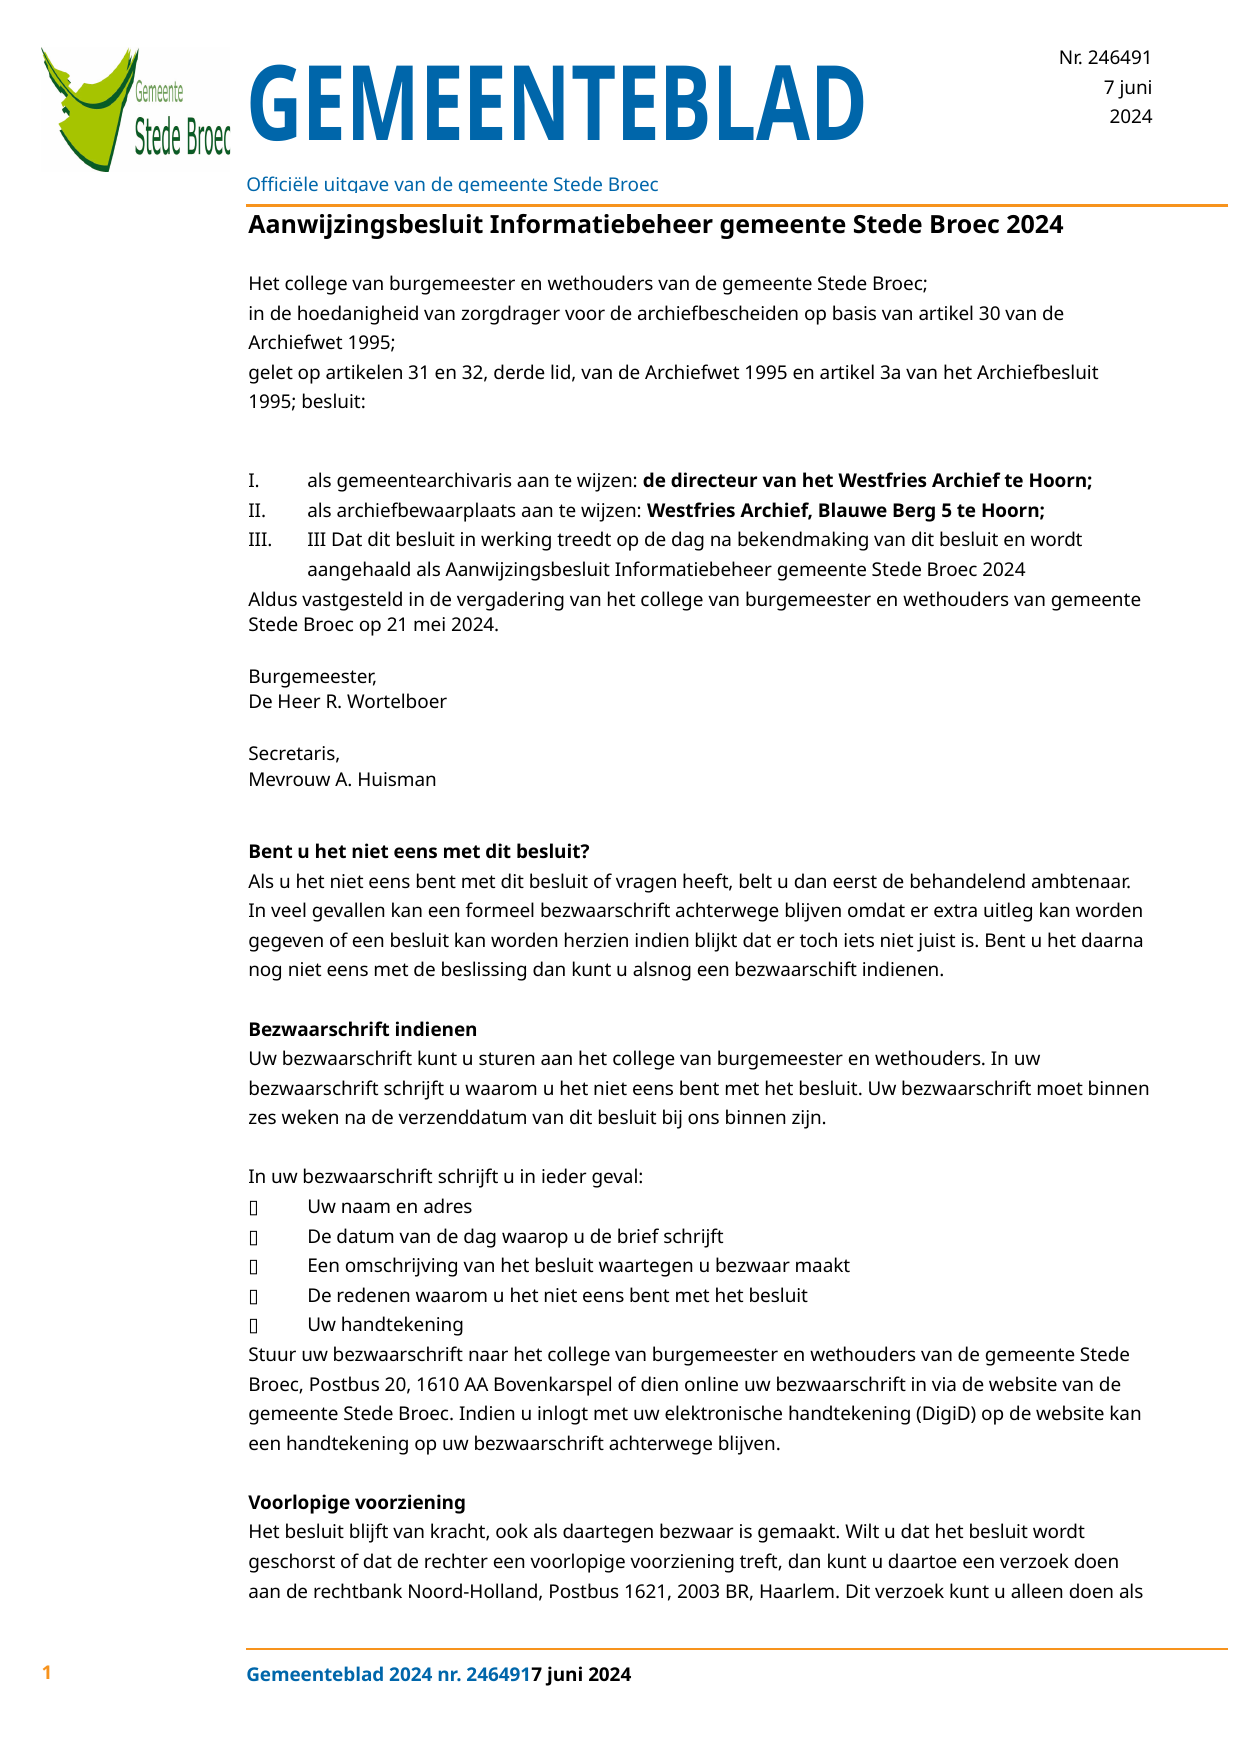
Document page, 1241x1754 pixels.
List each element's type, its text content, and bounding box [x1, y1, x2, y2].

list Uw handtekening [248, 1312, 1152, 1337]
text Bezwaarschrift indienen [248, 1016, 1152, 1041]
text Bent u het niet eens met dit besluit? [248, 838, 1152, 864]
text Aanwijzingsbesluit Informatiebeheer gemeente Stede Broec 2024 [248, 207, 1152, 241]
text Mevrouw A. Huisman [248, 766, 1152, 792]
text De Heer R. Wortelboer [248, 689, 1152, 714]
list als archiefbewaarplaats aan te wijzen: Westfries Archief, Blauwe Berg 5 te Hoorn; [248, 497, 1152, 523]
text Burgemeester, [248, 663, 1152, 689]
text In uw bezwaarschrift schrijft u in ieder geval: [248, 1164, 1152, 1189]
list De redenen waarom u het niet eens bent met het besluit [248, 1282, 1152, 1308]
text Aldus vastgesteld in de vergadering van het college van burgemeester en wethouders van gemeente Stede Broec op 21 mei 2024. [248, 586, 1152, 637]
picture [41, 47, 231, 172]
text Secretaris, [248, 740, 1152, 766]
text Stuur uw bezwaarschrift naar het college van burgemeester en wethouders van de gemeente Stede Broec, Postbus 20, 1610 AA Bovenkarspel of dien online uw bezwaarschrift in via de website van de gemeente Stede Broec. Indien u inlogt met uw elektronische handtekening (DigiD) op de website kan een handtekening op uw bezwaarschrift achterwege blijven. [248, 1341, 1152, 1456]
list Uw naam en adres [248, 1193, 1152, 1219]
text Uw bezwaarschrift kunt u sturen aan het college van burgemeester en wethouders. In uw bezwaarschrift schrijft u waarom u het niet eens bent met het besluit. Uw bezwaarschrift moet binnen zes weken na de verzenddatum van dit besluit bij ons binnen zijn. [248, 1045, 1152, 1130]
text Het besluit blijft van kracht, ook als daartegen bezwaar is gemaakt. Wilt u dat het besluit wordt geschorst of dat de rechter een voorlopige voorziening treft, dan kunt u daartoe een verzoek doen aan de rechtbank Noord-Holland, Postbus 1621, 2003 BR, Haarlem. Dit verzoek kunt u alleen doen als [248, 1519, 1152, 1603]
text in de hoedanigheid van zorgdrager voor de archiefbescheiden op basis van artikel 30 van de Archiefwet 1995; [248, 300, 1152, 355]
text gelet op artikelen 31 en 32, derde lid, van de Archiefwet 1995 en artikel 3a van het Archiefbesluit 1995; besluit: [248, 359, 1152, 414]
text Het college van burgemeester en wethouders van de gemeente Stede Broec; [248, 270, 1152, 296]
list De datum van de dag waarop u de brief schrijft [248, 1223, 1152, 1248]
text Als u het niet eens bent met dit besluit of vragen heeft, belt u dan eerst de behandelend ambtenaar. In veel gevallen kan een formeel bezwaarschrift achterwege blijven omdat er extra uitleg kan worden gegeven of een besluit kan worden herzien indien blijkt dat er toch iets niet juist is. Bent u het daarna nog niet eens met de beslissing dan kunt u alsnog een bezwaarschift indienen. [248, 868, 1152, 982]
list III Dat dit besluit in werking treedt op de dag na bekendmaking van dit besluit en wordt aangehaald als Aanwijzingsbesluit Informatiebeheer gemeente Stede Broec 2024 [248, 527, 1152, 582]
list Een omschrijving van het besluit waartegen u bezwaar maakt [248, 1252, 1152, 1278]
list als gemeentearchivaris aan te wijzen: de directeur van het Westfries Archief te Hoorn; [248, 467, 1152, 493]
text Voorlopige voorziening [248, 1489, 1152, 1515]
